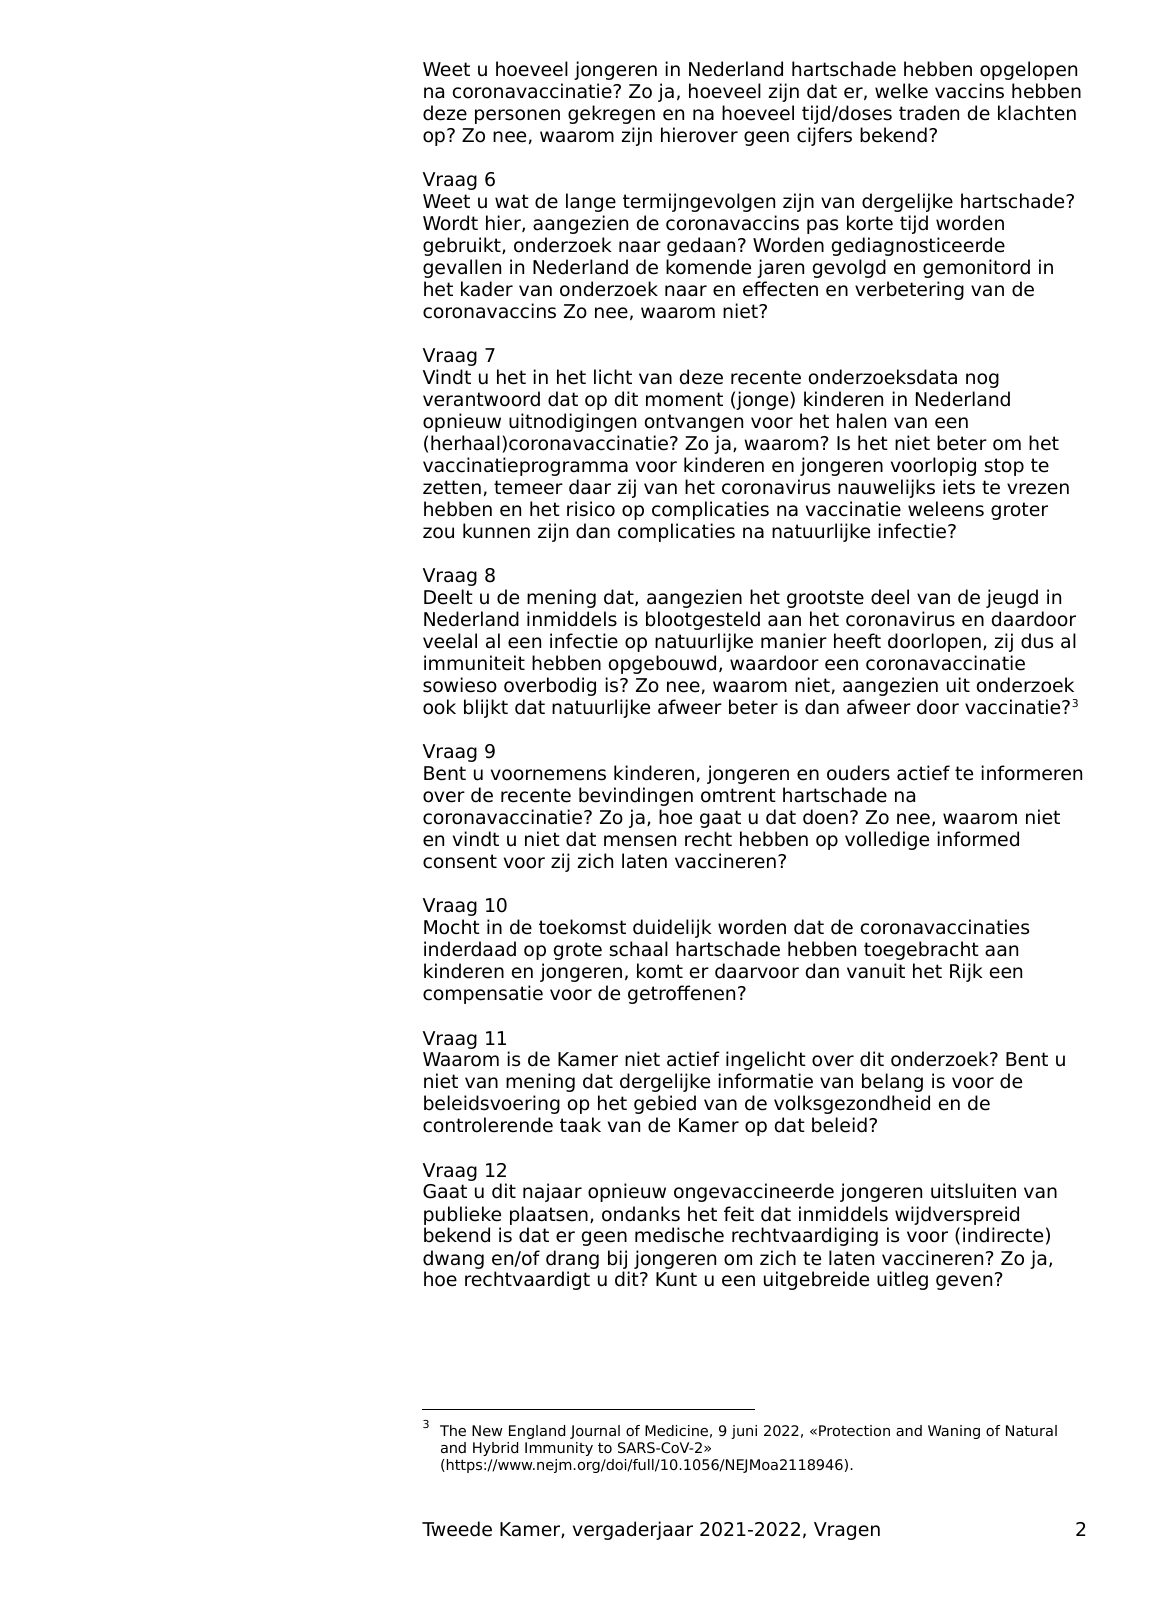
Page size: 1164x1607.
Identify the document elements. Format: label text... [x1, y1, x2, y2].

text Waarom is de Kamer niet actief ingelicht over dit onderzoek? Bent u niet van mening dat dergelijke informatie van belang is voor de beleidsvoering op het gebied van de volksgezondheid en de controlerende taak van de Kamer op dat beleid? [422, 1049, 1087, 1137]
text Weet u hoeveel jongeren in Nederland hartschade hebben opgelopen na coronavaccinatie? Zo ja, hoeveel zijn dat er, welke vaccins hebben deze personen gekregen en na hoeveel tijd/doses traden de klachten op? Zo nee, waarom zijn hierover geen cijfers bekend? [422, 59, 1087, 147]
text Mocht in de toekomst duidelijk worden dat de coronavaccinaties inderdaad op grote schaal hartschade hebben toegebracht aan kinderen en jongeren, komt er daarvoor dan vanuit het Rijk een compensatie voor de getroffenen? [422, 917, 1087, 1005]
text The New England Journal of Medicine, 9 juni 2022, «Protection and Waning of Natural and Hybrid Immunity to SARS-CoV-2» (https://www.nejm.org/doi/full/10.1056/NEJMoa2118946). [422, 1418, 1087, 1474]
text Vraag 8 [422, 565, 1087, 587]
text Vraag 7 [422, 345, 1087, 367]
text Vraag 12 [422, 1159, 1087, 1181]
text Vindt u het in het licht van deze recente onderzoeksdata nog verantwoord dat op dit moment (jonge) kinderen in Nederland opnieuw uitnodigingen ontvangen voor het halen van een (herhaal)coronavaccinatie? Zo ja, waarom? Is het niet beter om het vaccinatieprogramma voor kinderen en jongeren voorlopig stop te zetten, temeer daar zij van het coronavirus nauwelijks iets te vrezen hebben en het risico op complicaties na vaccinatie weleens groter zou kunnen zijn dan complicaties na natuurlijke infectie? [422, 367, 1087, 543]
text Vraag 11 [422, 1027, 1087, 1049]
text Vraag 10 [422, 895, 1087, 917]
text Vraag 6 [422, 169, 1087, 191]
text Gaat u dit najaar opnieuw ongevaccineerde jongeren uitsluiten van publieke plaatsen, ondanks het feit dat inmiddels wijdverspreid bekend is dat er geen medische rechtvaardiging is voor (indirecte) dwang en/of drang bij jongeren om zich te laten vaccineren? Zo ja, hoe rechtvaardigt u dit? Kunt u een uitgebreide uitleg geven? [422, 1181, 1087, 1291]
text Weet u wat de lange termijngevolgen zijn van dergelijke hartschade? Wordt hier, aangezien de coronavaccins pas korte tijd worden gebruikt, onderzoek naar gedaan? Worden gediagnosticeerde gevallen in Nederland de komende jaren gevolgd en gemonitord in het kader van onderzoek naar en effecten en verbetering van de coronavaccins Zo nee, waarom niet? [422, 191, 1087, 323]
text Bent u voornemens kinderen, jongeren en ouders actief te informeren over de recente bevindingen omtrent hartschade na coronavaccinatie? Zo ja, hoe gaat u dat doen? Zo nee, waarom niet en vindt u niet dat mensen recht hebben op volledige informed consent voor zij zich laten vaccineren? [422, 763, 1087, 873]
text Deelt u de mening dat, aangezien het grootste deel van de jeugd in Nederland inmiddels is blootgesteld aan het coronavirus en daardoor veelal al een infectie op natuurlijke manier heeft doorlopen, zij dus al immuniteit hebben opgebouwd, waardoor een coronavaccinatie sowieso overbodig is? Zo nee, waarom niet, aangezien uit onderzoek ook blijkt dat natuurlijke afweer beter is dan afweer door vaccinatie? [422, 587, 1087, 719]
text Vraag 9 [422, 741, 1087, 763]
